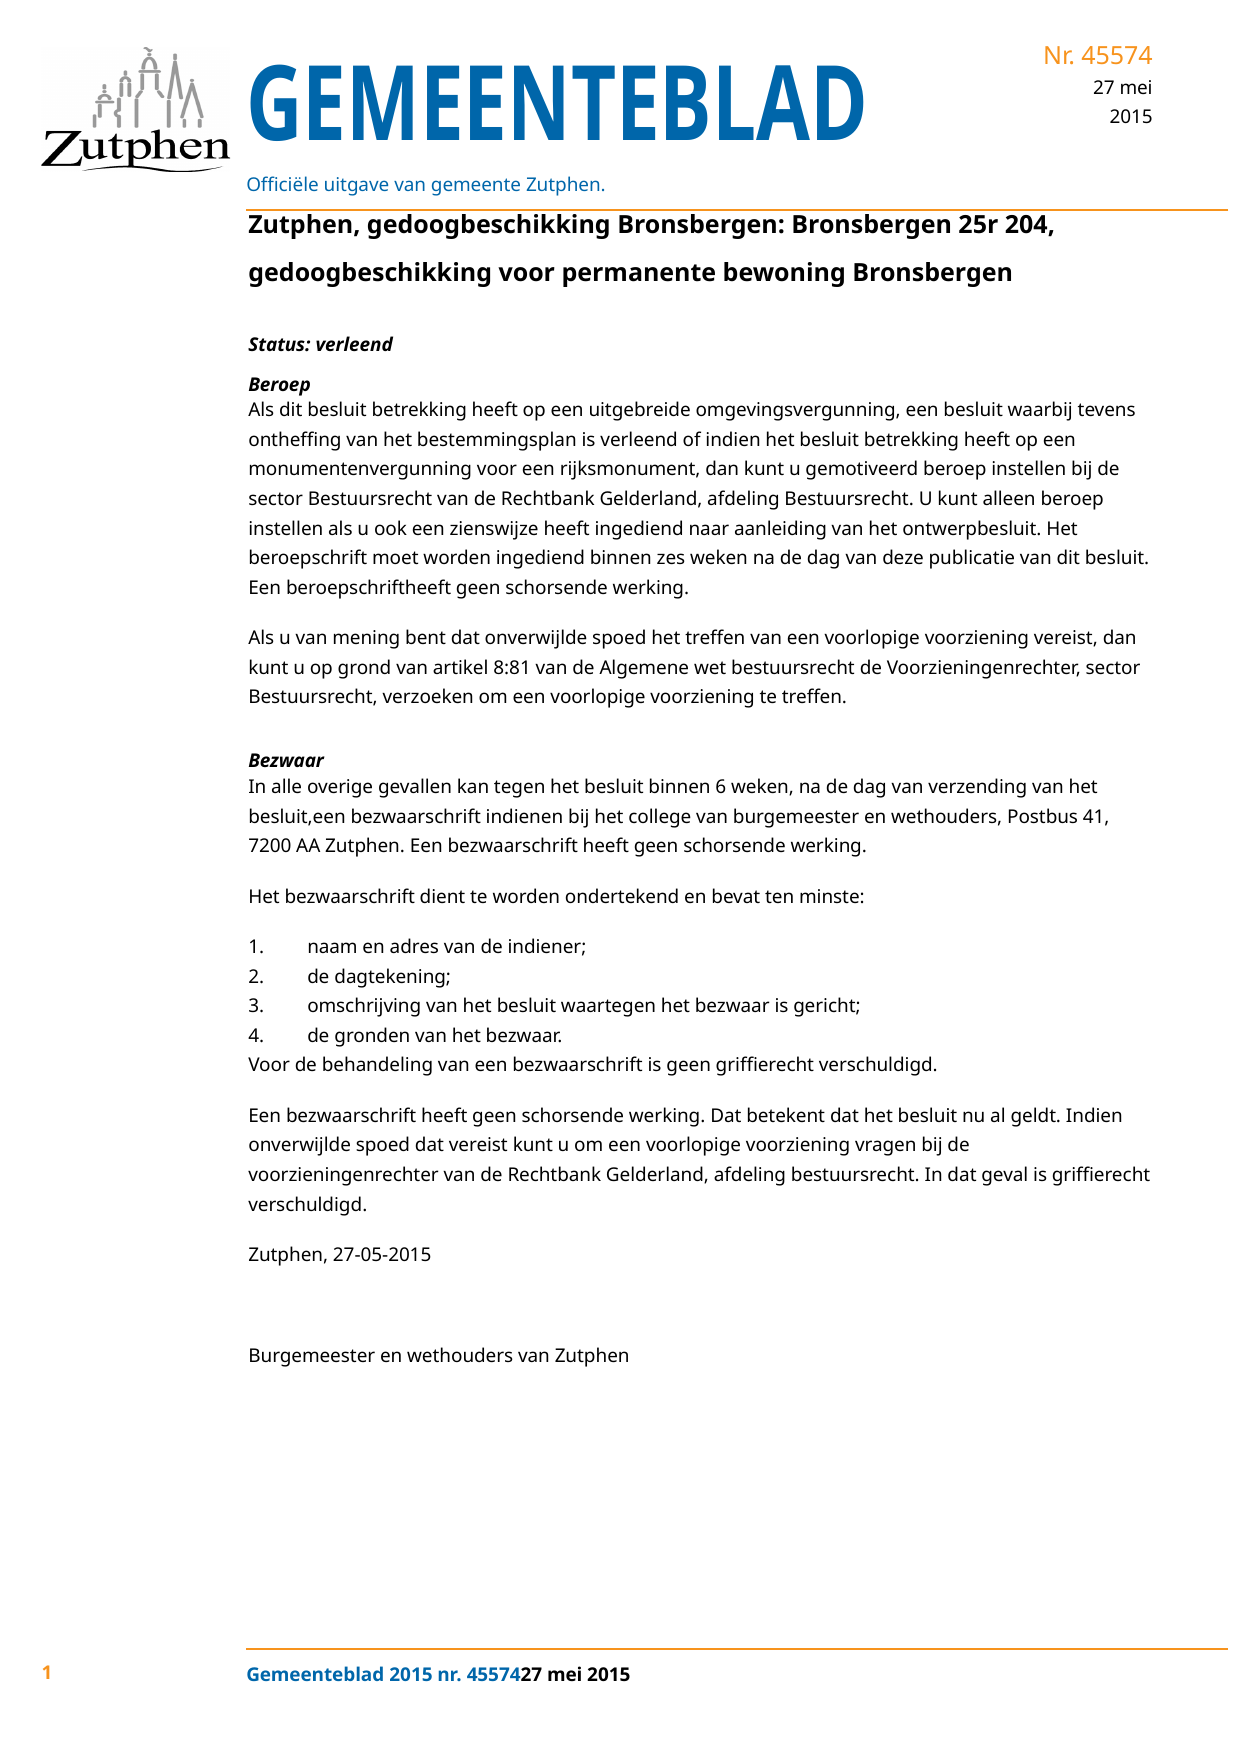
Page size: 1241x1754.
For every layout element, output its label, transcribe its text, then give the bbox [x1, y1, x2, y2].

list de gronden van het bezwaar. [248, 1022, 1152, 1048]
text Als u van mening bent dat onverwijlde spoed het treffen van een voorlopige voorziening vereist, dan kunt u op grond van artikel 8:81 van de Algemene wet bestuursrecht de Voorzieningenrechter, sector Bestuursrecht, verzoeken om een voorlopige voorziening te treffen. [248, 624, 1152, 709]
text Status: verleend [248, 331, 1152, 357]
text Voor de behandeling van een bezwaarschrift is geen griffierecht verschuldigd. [248, 1052, 1152, 1077]
text Een bezwaarschrift heeft geen schorsende werking. Dat betekent dat het besluit nu al geldt. Indien onverwijlde spoed dat vereist kunt u om een voorlopige voorziening vragen bij de voorzieningenrechter van de Rechtbank Gelderland, afdeling bestuursrecht. In dat geval is griffierecht verschuldigd. [248, 1102, 1152, 1216]
text In alle overige gevallen kan tegen het besluit binnen 6 weken, na de dag van verzending van het besluit,een bezwaarschrift indienen bij het college van burgemeester en wethouders, Postbus 41, 7200 AA Zutphen. Een bezwaarschrift heeft geen schorsende werking. [248, 773, 1152, 858]
text Als dit besluit betrekking heeft op een uitgebreide omgevingsvergunning, een besluit waarbij tevens ontheffing van het bestemmingsplan is verleend of indien het besluit betrekking heeft op een monumentenvergunning voor een rijksmonument, dan kunt u gemotiveerd beroep instellen bij de sector Bestuursrecht van de Rechtbank Gelderland, afdeling Bestuursrecht. U kunt alleen beroep instellen als u ook een zienswijze heeft ingediend naar aanleiding van het ontwerpbesluit. Het beroepschrift moet worden ingediend binnen zes weken na de dag van deze publicatie van dit besluit. Een beroepschriftheeft geen schorsende werking. [248, 396, 1152, 600]
text Zutphen, gedoogbeschikking Bronsbergen: Bronsbergen 25r 204, gedoogbeschikking voor permanente bewoning Bronsbergen [248, 211, 1152, 288]
text Burgemeester en wethouders van Zutphen [248, 1342, 1152, 1368]
text Bezwaar [248, 747, 1152, 773]
picture [41, 47, 231, 172]
text Het bezwaarschrift dient te worden ondertekend en bevat ten minste: [248, 883, 1152, 908]
list naam en adres van de indiener; [248, 933, 1152, 959]
text Zutphen, 27-05-2015 [248, 1241, 1152, 1267]
list omschrijving van het besluit waartegen het bezwaar is gericht; [248, 992, 1152, 1018]
text Beroep [248, 371, 1152, 396]
list de dagtekening; [248, 963, 1152, 988]
